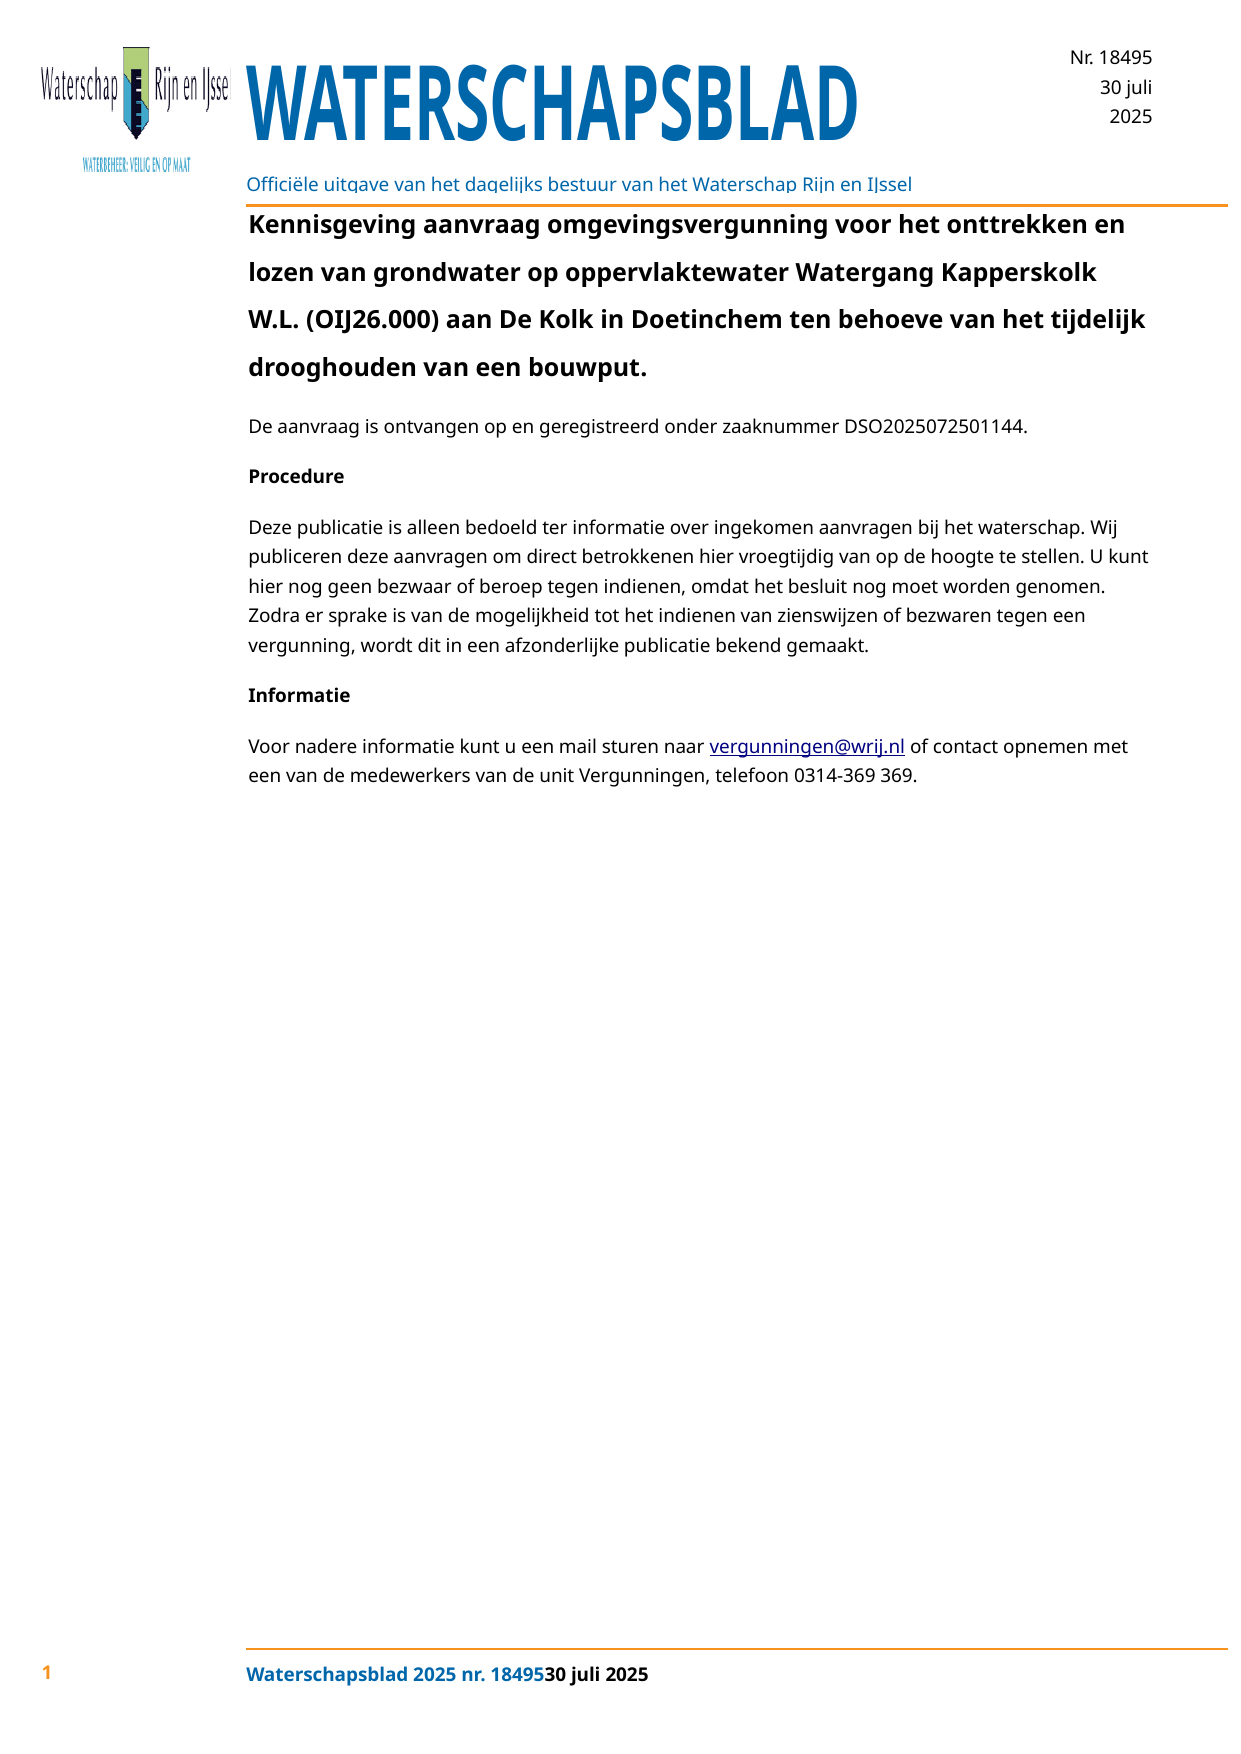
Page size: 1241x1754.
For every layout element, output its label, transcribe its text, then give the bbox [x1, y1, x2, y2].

text Voor nadere informatie kunt u een mail sturen naar vergunningen@wrij.nl of contact opnemen met een van de medewerkers van de unit Vergunningen, telefoon 0314-369 369. [248, 733, 1152, 788]
text Deze publicatie is alleen bedoeld ter informatie over ingekomen aanvragen bij het waterschap. Wij publiceren deze aanvragen om direct betrokkenen hier vroegtijdig van op de hoogte te stellen. U kunt hier nog geen bezwaar of beroep tegen indienen, omdat het besluit nog moet worden genomen. Zodra er sprake is van de mogelijkheid tot het indienen van zienswijzen of bezwaren tegen een vergunning, wordt dit in een afzonderlijke publicatie bekend gemaakt. [248, 514, 1152, 658]
text Procedure [248, 463, 1152, 489]
text De aanvraag is ontvangen op en geregistreerd onder zaaknummer DSO2025072501144. [248, 413, 1152, 439]
picture [41, 47, 231, 172]
text Kennisgeving aanvraag omgevingsvergunning voor het onttrekken en lozen van grondwater op oppervlaktewater Watergang Kapperskolk W.L. (OIJ26.000) aan De Kolk in Doetinchem ten behoeve van het tijdelijk drooghouden van een bouwput. [248, 207, 1152, 384]
text Informatie [248, 683, 1152, 708]
